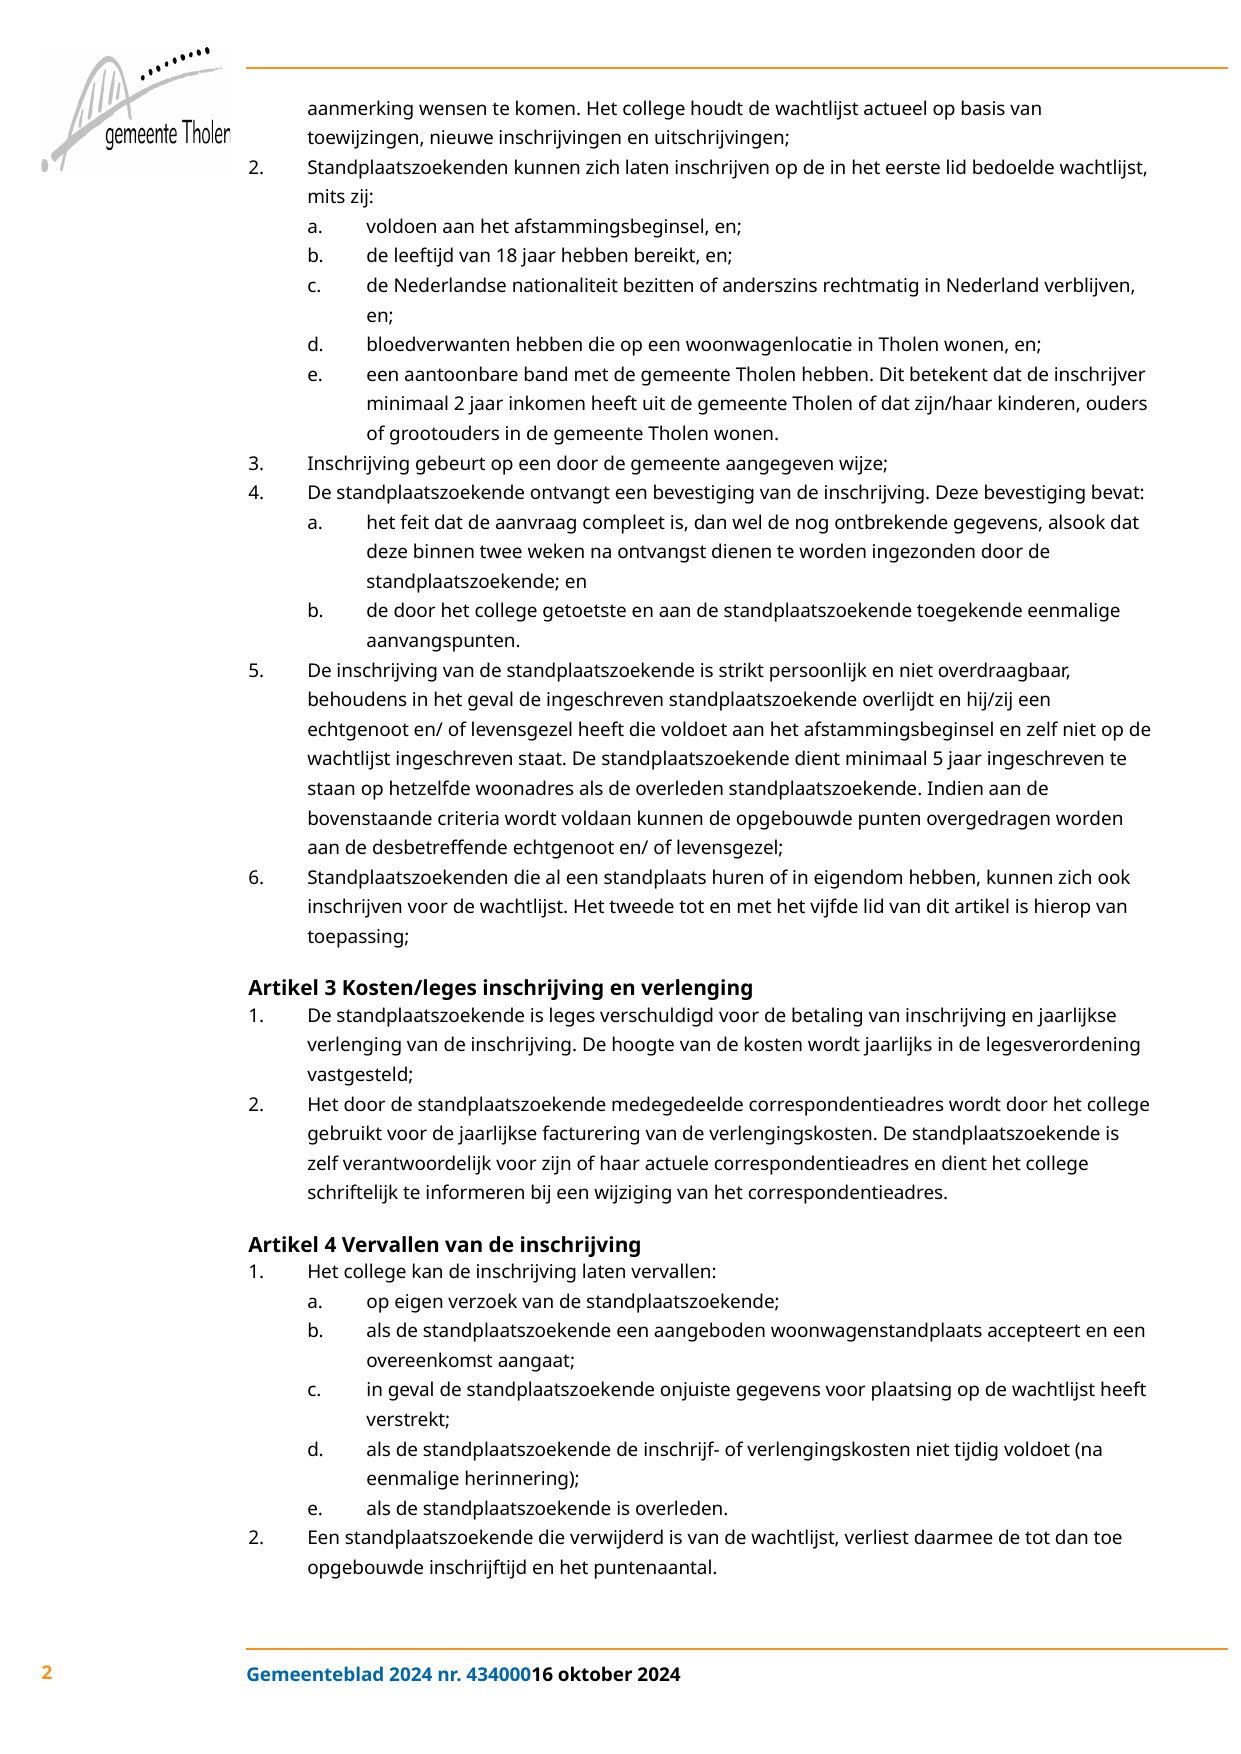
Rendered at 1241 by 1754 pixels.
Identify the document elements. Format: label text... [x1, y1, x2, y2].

list de door het college getoetste en aan de standplaatszoekende toegekende eenmalige aanvangspunten. [307, 598, 1152, 653]
list Het door de standplaatszoekende medegedeelde correspondentieadres wordt door het college gebruikt voor de jaarlijkse facturering van de verlengingskosten. De standplaatszoekende is zelf verantwoordelijk voor zijn of haar actuele correspondentieadres en dient het college schriftelijk te informeren bij een wijziging van het correspondentieadres. [248, 1091, 1152, 1205]
list Standplaatszoekenden die al een standplaats huren of in eigendom hebben, kunnen zich ook inschrijven voor de wachtlijst. Het tweede tot en met het vijfde lid van dit artikel is hierop van toepassing; [248, 864, 1152, 949]
list op eigen verzoek van de standplaatszoekende; [307, 1288, 1152, 1314]
list de leeftijd van 18 jaar hebben bereikt, en; [307, 243, 1152, 268]
list Een standplaatszoekende die verwijderd is van de wachtlijst, verliest daarmee de tot dan toe opgebouwde inschrijftijd en het puntenaantal. [248, 1524, 1152, 1580]
text Artikel 3 Kosten/leges inschrijving en verlenging [248, 973, 1152, 1002]
text Artikel 4 Vervallen van de inschrijving [248, 1230, 1152, 1258]
list Het college kan de inschrijving laten vervallen: [248, 1258, 1152, 1284]
list als de standplaatszoekende een aangeboden woonwagenstandplaats accepteert en een overeenkomst aangaat; [307, 1317, 1152, 1373]
list De standplaatszoekende is leges verschuldigd voor de betaling van inschrijving en jaarlijkse verlenging van de inschrijving. De hoogte van de kosten wordt jaarlijks in de legesverordening vastgesteld; [248, 1002, 1152, 1087]
list De standplaatszoekende ontvangt een bevestiging van de inschrijving. Deze bevestiging bevat: [248, 479, 1152, 505]
list als de standplaatszoekende is overleden. [307, 1495, 1152, 1521]
list in geval de standplaatszoekende onjuiste gegevens voor plaatsing op de wachtlijst heeft verstrekt; [307, 1377, 1152, 1432]
list de Nederlandse nationaliteit bezitten of anderszins rechtmatig in Nederland verblijven, en; [307, 272, 1152, 328]
list Inschrijving gebeurt op een door de gemeente aangegeven wijze; [248, 450, 1152, 476]
list het feit dat de aanvraag compleet is, dan wel de nog ontbrekende gegevens, alsook dat deze binnen twee weken na ontvangst dienen te worden ingezonden door de standplaatszoekende; en [307, 509, 1152, 594]
list als de standplaatszoekende de inschrijf- of verlengingskosten niet tijdig voldoet (na eenmalige herinnering); [307, 1436, 1152, 1491]
list De inschrijving van de standplaatszoekende is strikt persoonlijk en niet overdraagbaar, behoudens in het geval de ingeschreven standplaatszoekende overlijdt en hij/zij een echtgenoot en/ of levensgezel heeft die voldoet aan het afstammingsbeginsel en zelf niet op de wachtlijst ingeschreven staat. De standplaatszoekende dient minimaal 5 jaar ingeschreven te staan op hetzelfde woonadres als de overleden standplaatszoekende. Indien aan de bovenstaande criteria wordt voldaan kunnen de opgebouwde punten overgedragen worden aan de desbetreffende echtgenoot en/ of levensgezel; [248, 657, 1152, 860]
list bloedverwanten hebben die op een woonwagenlocatie in Tholen wonen, en; [307, 331, 1152, 357]
list Standplaatszoekenden kunnen zich laten inschrijven op de in het eerste lid bedoelde wachtlijst, mits zij: [248, 154, 1152, 209]
picture [41, 47, 231, 172]
list een aantoonbare band met de gemeente Tholen hebben. Dit betekent dat de inschrijver minimaal 2 jaar inkomen heeft uit de gemeente Tholen of dat zijn/haar kinderen, ouders of grootouders in de gemeente Tholen wonen. [307, 361, 1152, 446]
list aanmerking wensen te komen. Het college houdt de wachtlijst actueel op basis van toewijzingen, nieuwe inschrijvingen en uitschrijvingen; [248, 95, 1152, 150]
list voldoen aan het afstammingsbeginsel, en; [307, 213, 1152, 239]
